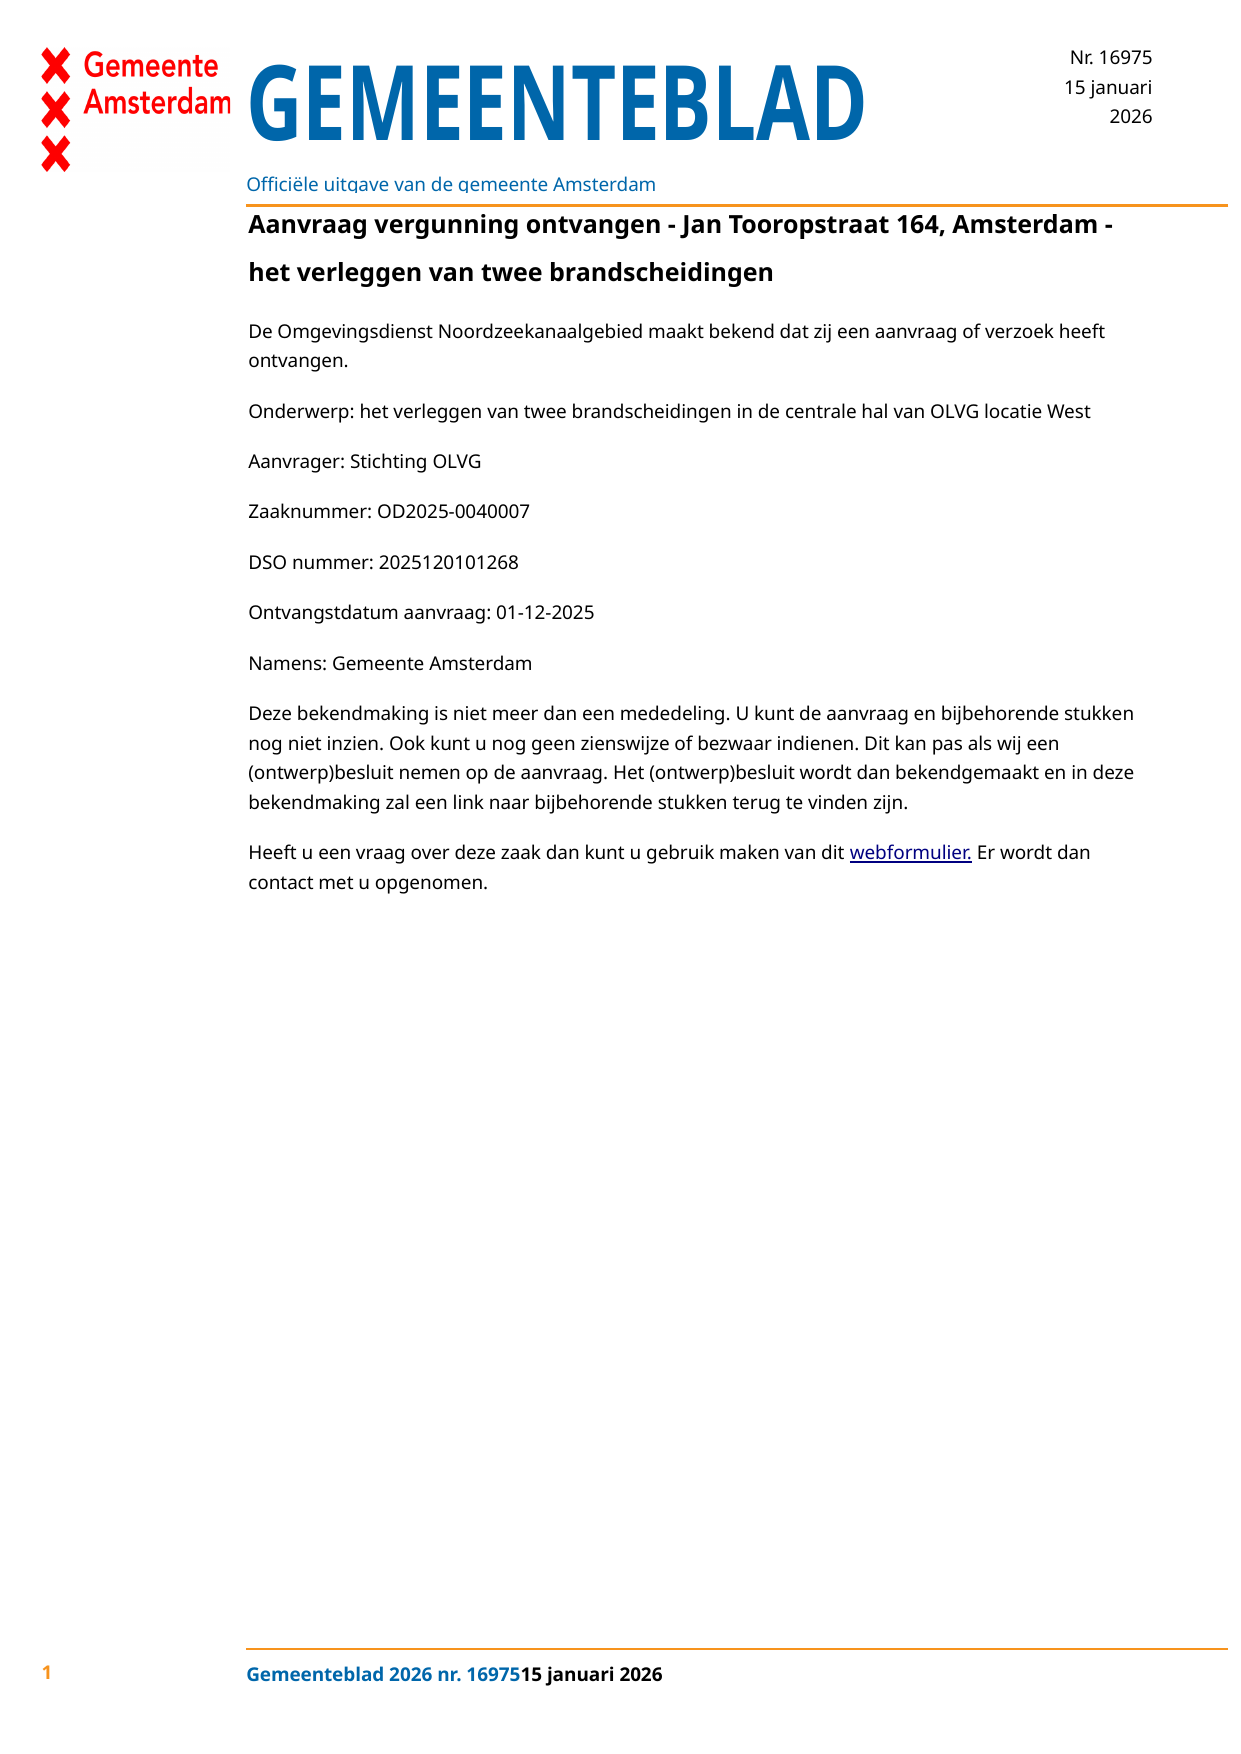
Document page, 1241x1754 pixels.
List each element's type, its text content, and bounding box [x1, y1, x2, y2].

text Deze bekendmaking is niet meer dan een mededeling. U kunt de aanvraag en bijbehorende stukken nog niet inzien. Ook kunt u nog geen zienswijze of bezwaar indienen. Dit kan pas als wij een (ontwerp)besluit nemen op de aanvraag. Het (ontwerp)besluit wordt dan bekendgemaakt en in deze bekendmaking zal een link naar bijbehorende stukken terug te vinden zijn. [248, 700, 1152, 815]
text Namens: Gemeente Amsterdam [248, 650, 1152, 676]
picture [41, 47, 231, 172]
text Zaaknummer: OD2025-0040007 [248, 499, 1152, 524]
text Ontvangstdatum aanvraag: 01-12-2025 [248, 599, 1152, 625]
text DSO nummer: 2025120101268 [248, 549, 1152, 575]
text Onderwerp: het verleggen van twee brandscheidingen in de centrale hal van OLVG locatie West [248, 398, 1152, 424]
text De Omgevingsdienst Noordzeekanaalgebied maakt bekend dat zij een aanvraag of verzoek heeft ontvangen. [248, 318, 1152, 373]
text Aanvrager: Stichting OLVG [248, 448, 1152, 474]
text Aanvraag vergunning ontvangen - Jan Tooropstraat 164, Amsterdam - het verleggen van twee brandscheidingen [248, 207, 1152, 288]
text Heeft u een vraag over deze zaak dan kunt u gebruik maken van dit webformulier. Er wordt dan contact met u opgenomen. [248, 839, 1152, 895]
